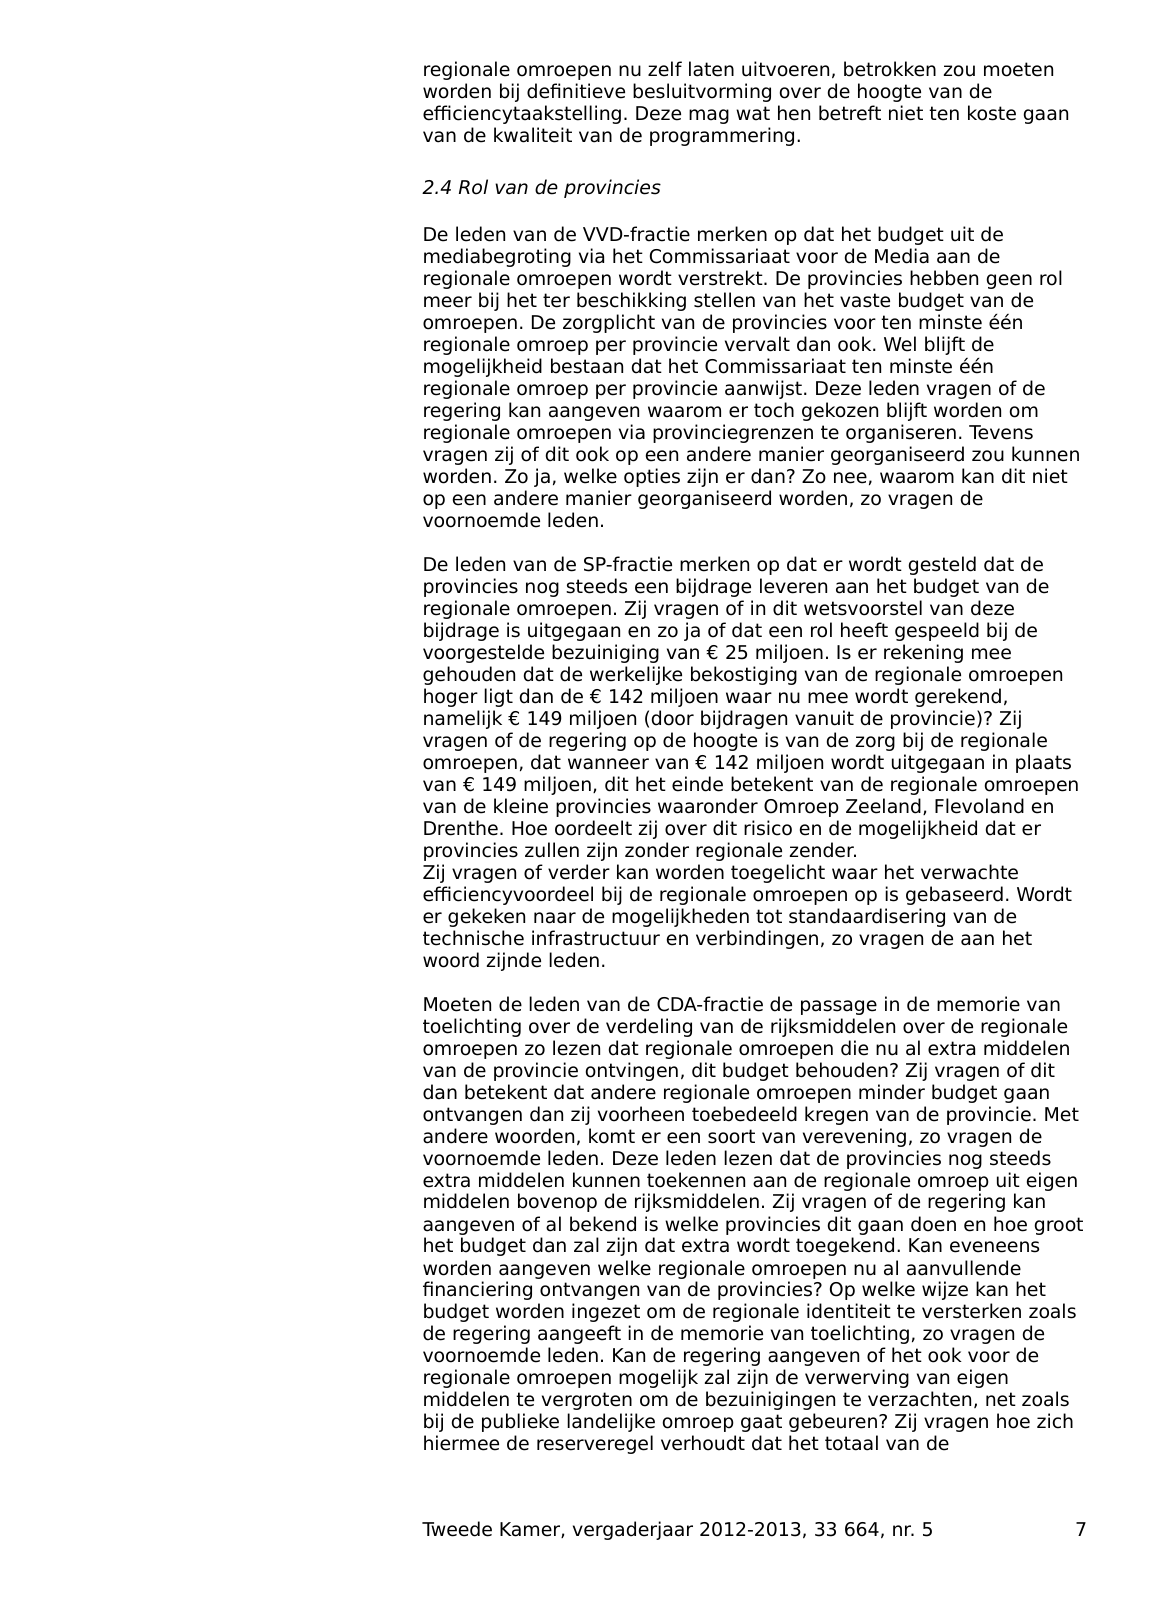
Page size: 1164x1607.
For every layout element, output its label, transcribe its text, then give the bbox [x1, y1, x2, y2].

text Zij vragen of verder kan worden toegelicht waar het verwachte efficiencyvoordeel bij de regionale omroepen op is gebaseerd. Wordt er gekeken naar de mogelijkheden tot standaardisering van de technische infrastructuur en verbindingen, zo vragen de aan het woord zijnde leden. [422, 862, 1087, 971]
text regionale omroepen nu zelf laten uitvoeren, betrokken zou moeten worden bij definitieve besluitvorming over de hoogte van de efficiencytaakstelling. Deze mag wat hen betreft niet ten koste gaan van de kwaliteit van de programmering. [422, 59, 1087, 147]
text Moeten de leden van de CDA-fractie de passage in de memorie van toelichting over de verdeling van de rijksmiddelen over de regionale omroepen zo lezen dat regionale omroepen die nu al extra middelen van de provincie ontvingen, dit budget behouden? Zij vragen of dit dan betekent dat andere regionale omroepen minder budget gaan ontvangen dan zij voorheen toebedeeld kregen van de provincie. Met andere woorden, komt er een soort van verevening, zo vragen de voornoemde leden. Deze leden lezen dat de provincies nog steeds extra middelen kunnen toekennen aan de regionale omroep uit eigen middelen bovenop de rijksmiddelen. Zij vragen of de regering kan aangeven of al bekend is welke provincies dit gaan doen en hoe groot het budget dan zal zijn dat extra wordt toegekend. Kan eveneens worden aangeven welke regionale omroepen nu al aanvullende financiering ontvangen van de provincies? Op welke wijze kan het budget worden ingezet om de regionale identiteit te versterken zoals de regering aangeeft in de memorie van toelichting, zo vragen de voornoemde leden. Kan de regering aangeven of het ook voor de regionale omroepen mogelijk zal zijn de verwerving van eigen middelen te vergroten om de bezuinigingen te verzachten, net zoals bij de publieke landelijke omroep gaat gebeuren? Zij vragen hoe zich hiermee de reserveregel verhoudt dat het totaal van de [422, 994, 1087, 1455]
text De leden van de SP-fractie merken op dat er wordt gesteld dat de provincies nog steeds een bijdrage leveren aan het budget van de regionale omroepen. Zij vragen of in dit wetsvoorstel van deze bijdrage is uitgegaan en zo ja of dat een rol heeft gespeeld bij de voorgestelde bezuiniging van € 25 miljoen. Is er rekening mee gehouden dat de werkelijke bekostiging van de regionale omroepen hoger ligt dan de € 142 miljoen waar nu mee wordt gerekend, namelijk € 149 miljoen (door bijdragen vanuit de provincie)? Zij vragen of de regering op de hoogte is van de zorg bij de regionale omroepen, dat wanneer van € 142 miljoen wordt uitgegaan in plaats van € 149 miljoen, dit het einde betekent van de regionale omroepen van de kleine provincies waaronder Omroep Zeeland, Flevoland en Drenthe. Hoe oordeelt zij over dit risico en de mogelijkheid dat er provincies zullen zijn zonder regionale zender. [422, 554, 1087, 862]
text De leden van de VVD-fractie merken op dat het budget uit de mediabegroting via het Commissariaat voor de Media aan de regionale omroepen wordt verstrekt. De provincies hebben geen rol meer bij het ter beschikking stellen van het vaste budget van de omroepen. De zorgplicht van de provincies voor ten minste één regionale omroep per provincie vervalt dan ook. Wel blijft de mogelijkheid bestaan dat het Commissariaat ten minste één regionale omroep per provincie aanwijst. Deze leden vragen of de regering kan aangeven waarom er toch gekozen blijft worden om regionale omroepen via provinciegrenzen te organiseren. Tevens vragen zij of dit ook op een andere manier georganiseerd zou kunnen worden. Zo ja, welke opties zijn er dan? Zo nee, waarom kan dit niet op een andere manier georganiseerd worden, zo vragen de voornoemde leden. [422, 224, 1087, 532]
subtitle 2.4 Rol van de provincies [422, 177, 1087, 199]
